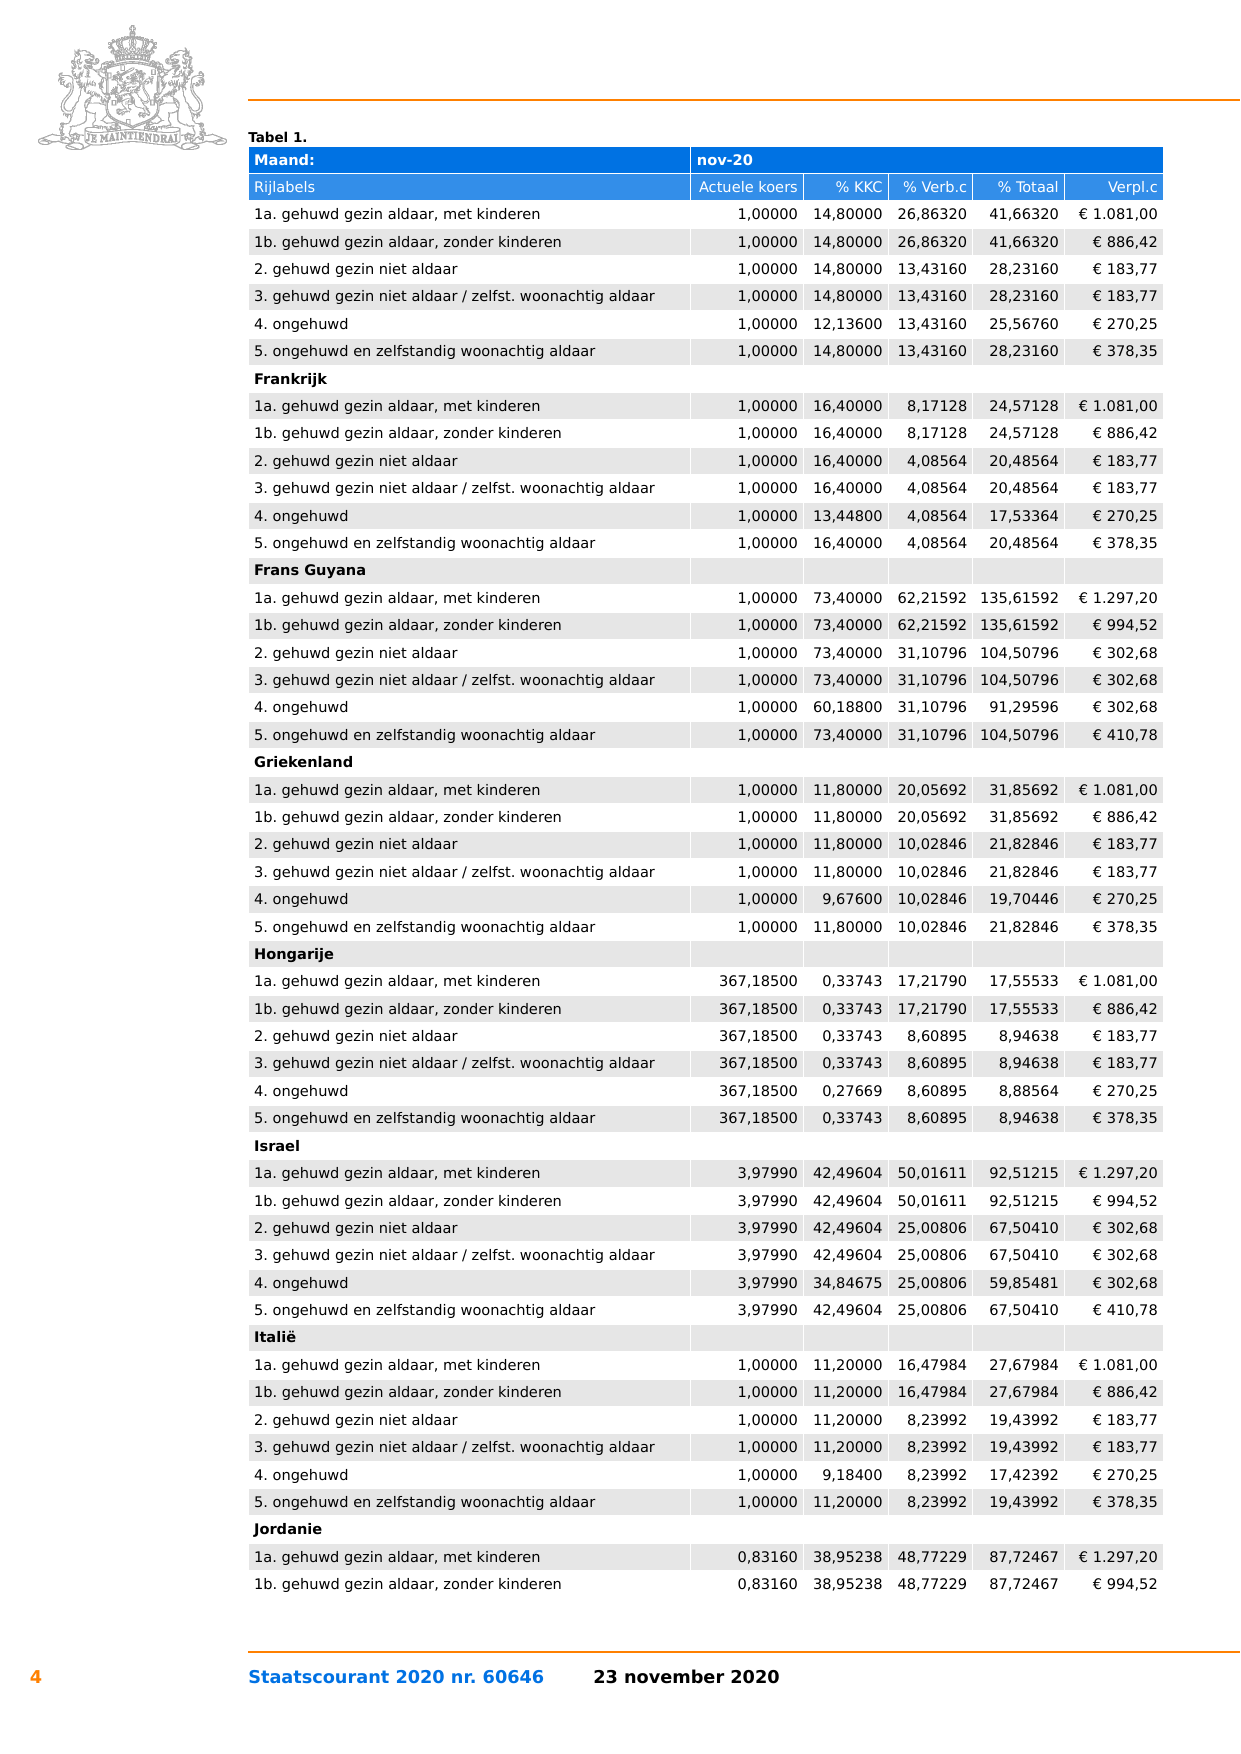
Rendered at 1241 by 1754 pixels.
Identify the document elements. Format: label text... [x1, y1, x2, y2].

table_cell 4,08564 [889, 530, 972, 557]
table_cell 31,85692 [973, 804, 1064, 831]
table_cell 67,50410 [973, 1297, 1064, 1324]
table_cell 104,50796 [973, 640, 1064, 666]
table_cell 3. gehuwd gezin niet aldaar / zelfst. woonachtig aldaar [249, 667, 690, 693]
table_cell 8,60895 [889, 1023, 972, 1050]
table_cell 20,48564 [973, 448, 1064, 474]
table_cell 367,18500 [691, 1023, 803, 1050]
table_cell [691, 749, 803, 776]
table_cell 4. ongehuwd [249, 886, 690, 913]
table_cell [804, 366, 888, 392]
table_cell [804, 558, 888, 584]
table_cell [973, 749, 1064, 776]
table_cell 41,66320 [973, 201, 1064, 228]
table_cell 1a. gehuwd gezin aldaar, met kinderen [249, 969, 690, 995]
table_cell 19,70446 [973, 886, 1064, 913]
table_cell 367,18500 [691, 1106, 803, 1132]
table_cell 27,67984 [973, 1380, 1064, 1406]
table_cell 1,00000 [691, 284, 803, 310]
table_cell € 994,52 [1065, 1571, 1163, 1598]
table_cell 5. ongehuwd en zelfstandig woonachtig aldaar [249, 530, 690, 557]
table_cell € 302,68 [1065, 1243, 1163, 1269]
table_cell 13,43160 [889, 284, 972, 310]
table_cell 0,33743 [804, 996, 888, 1022]
table_cell 21,82846 [973, 832, 1064, 858]
table_cell 1,00000 [691, 1352, 803, 1378]
table_cell 21,82846 [973, 859, 1064, 885]
table_cell € 183,77 [1065, 1023, 1163, 1050]
table_cell 19,43992 [973, 1489, 1064, 1515]
table_cell 1a. gehuwd gezin aldaar, met kinderen [249, 1160, 690, 1187]
table_cell 1a. gehuwd gezin aldaar, met kinderen [249, 393, 690, 419]
table_cell 8,94638 [973, 1051, 1064, 1077]
table_cell 19,43992 [973, 1407, 1064, 1433]
table_cell 17,42392 [973, 1462, 1064, 1488]
table_cell 25,00806 [889, 1215, 972, 1241]
table_cell 0,83160 [691, 1544, 803, 1570]
table_cell Actuele koers [691, 174, 803, 200]
table_cell Hongarije [249, 941, 690, 967]
table_cell 73,40000 [804, 667, 888, 693]
table_cell 4,08564 [889, 475, 972, 502]
table_cell Italië [249, 1325, 690, 1351]
table_cell [691, 941, 803, 967]
table_cell 5. ongehuwd en zelfstandig woonachtig aldaar [249, 914, 690, 940]
table_cell 14,80000 [804, 229, 888, 255]
table_cell [973, 1133, 1064, 1159]
picture [38, 25, 227, 150]
table_cell 1,00000 [691, 859, 803, 885]
table_cell 1,00000 [691, 914, 803, 940]
table_cell 1,00000 [691, 1434, 803, 1461]
table_cell 8,94638 [973, 1106, 1064, 1132]
table_cell 48,77229 [889, 1544, 972, 1570]
table_cell € 378,35 [1065, 339, 1163, 365]
table_cell 25,00806 [889, 1270, 972, 1296]
table_cell 16,47984 [889, 1380, 972, 1406]
table_cell 5. ongehuwd en zelfstandig woonachtig aldaar [249, 1297, 690, 1324]
table_cell 27,67984 [973, 1352, 1064, 1378]
table_cell 73,40000 [804, 585, 888, 611]
table_cell 3,97990 [691, 1160, 803, 1187]
table_cell € 886,42 [1065, 996, 1163, 1022]
table_cell 1,00000 [691, 393, 803, 419]
table_cell 60,18800 [804, 695, 888, 721]
table_cell 38,95238 [804, 1571, 888, 1598]
table_cell 92,51215 [973, 1160, 1064, 1187]
table_cell [691, 558, 803, 584]
table_cell 34,84675 [804, 1270, 888, 1296]
table_cell 11,80000 [804, 914, 888, 940]
table_cell 59,85481 [973, 1270, 1064, 1296]
table_cell 4. ongehuwd [249, 1462, 690, 1488]
table_cell 1b. gehuwd gezin aldaar, zonder kinderen [249, 804, 690, 831]
table_cell 104,50796 [973, 722, 1064, 748]
table_cell 0,33743 [804, 1023, 888, 1050]
table_cell € 886,42 [1065, 229, 1163, 255]
table_cell 20,48564 [973, 475, 1064, 502]
table_cell nov-20 [691, 147, 1163, 173]
table_cell 2. gehuwd gezin niet aldaar [249, 1023, 690, 1050]
table_cell 4. ongehuwd [249, 1270, 690, 1296]
table_cell € 270,25 [1065, 311, 1163, 337]
table_cell 1b. gehuwd gezin aldaar, zonder kinderen [249, 229, 690, 255]
table_cell 20,05692 [889, 804, 972, 831]
table_cell 4,08564 [889, 448, 972, 474]
table_cell 135,61592 [973, 613, 1064, 639]
table_cell 31,10796 [889, 667, 972, 693]
table_cell 1a. gehuwd gezin aldaar, met kinderen [249, 585, 690, 611]
table_cell 41,66320 [973, 229, 1064, 255]
table_cell [973, 558, 1064, 584]
table_cell 1a. gehuwd gezin aldaar, met kinderen [249, 1544, 690, 1570]
table_cell Maand: [249, 147, 690, 173]
table_cell Israel [249, 1133, 690, 1159]
table_cell 0,27669 [804, 1078, 888, 1104]
table_cell 0,33743 [804, 1106, 888, 1132]
table_cell [889, 366, 972, 392]
table_cell € 1.081,00 [1065, 1352, 1163, 1378]
table_cell 16,40000 [804, 530, 888, 557]
table_cell € 302,68 [1065, 667, 1163, 693]
table_cell € 302,68 [1065, 1215, 1163, 1241]
table_cell 8,60895 [889, 1078, 972, 1104]
table_cell 17,21790 [889, 969, 972, 995]
table_cell 21,82846 [973, 914, 1064, 940]
table_cell € 183,77 [1065, 1407, 1163, 1433]
table_cell 1,00000 [691, 503, 803, 529]
table_cell 11,20000 [804, 1380, 888, 1406]
table_cell 1b. gehuwd gezin aldaar, zonder kinderen [249, 1571, 690, 1598]
table_cell € 378,35 [1065, 530, 1163, 557]
table_cell Frankrijk [249, 366, 690, 392]
table_cell 1,00000 [691, 804, 803, 831]
table_cell 31,10796 [889, 695, 972, 721]
table_cell 12,13600 [804, 311, 888, 337]
table_cell 3. gehuwd gezin niet aldaar / zelfst. woonachtig aldaar [249, 1243, 690, 1269]
table_cell 3. gehuwd gezin niet aldaar / zelfst. woonachtig aldaar [249, 475, 690, 502]
table_cell 11,20000 [804, 1489, 888, 1515]
table_cell 3,97990 [691, 1297, 803, 1324]
table_cell € 270,25 [1065, 1462, 1163, 1488]
table_cell [889, 1133, 972, 1159]
table_cell € 183,77 [1065, 475, 1163, 502]
table_cell 26,86320 [889, 201, 972, 228]
table_cell 8,23992 [889, 1434, 972, 1461]
table_cell 13,43160 [889, 339, 972, 365]
table_cell 28,23160 [973, 256, 1064, 283]
table_cell [889, 941, 972, 967]
table_cell 367,18500 [691, 1051, 803, 1077]
table_cell € 1.081,00 [1065, 777, 1163, 803]
table_cell [804, 1516, 888, 1543]
table_cell 8,60895 [889, 1106, 972, 1132]
table_cell 5. ongehuwd en zelfstandig woonachtig aldaar [249, 1106, 690, 1132]
table_cell 16,40000 [804, 475, 888, 502]
table_cell 28,23160 [973, 339, 1064, 365]
table_cell € 183,77 [1065, 256, 1163, 283]
table_cell 11,80000 [804, 859, 888, 885]
table_cell 31,10796 [889, 722, 972, 748]
table_cell 1b. gehuwd gezin aldaar, zonder kinderen [249, 421, 690, 447]
table_cell € 378,35 [1065, 914, 1163, 940]
table_cell [1065, 366, 1163, 392]
table_cell 42,49604 [804, 1243, 888, 1269]
table_cell 1,00000 [691, 667, 803, 693]
table_cell 14,80000 [804, 201, 888, 228]
table_cell 8,23992 [889, 1462, 972, 1488]
table_cell € 302,68 [1065, 695, 1163, 721]
table_cell [1065, 749, 1163, 776]
table_cell [973, 1325, 1064, 1351]
table_cell 11,20000 [804, 1434, 888, 1461]
table_cell Rijlabels [249, 174, 690, 200]
table_cell 8,17128 [889, 421, 972, 447]
table_cell € 183,77 [1065, 859, 1163, 885]
table_cell € 1.081,00 [1065, 393, 1163, 419]
table_cell 3. gehuwd gezin niet aldaar / zelfst. woonachtig aldaar [249, 1434, 690, 1461]
table_cell 1,00000 [691, 585, 803, 611]
table_cell [1065, 1325, 1163, 1351]
table_cell 87,72467 [973, 1571, 1064, 1598]
table_cell [1065, 1516, 1163, 1543]
table_cell € 270,25 [1065, 503, 1163, 529]
table_cell 14,80000 [804, 284, 888, 310]
table_cell [889, 749, 972, 776]
table_cell € 270,25 [1065, 1078, 1163, 1104]
table_cell Jordanie [249, 1516, 690, 1543]
table_cell 3. gehuwd gezin niet aldaar / zelfst. woonachtig aldaar [249, 1051, 690, 1077]
table_cell 1,00000 [691, 695, 803, 721]
table_cell 38,95238 [804, 1544, 888, 1570]
table_cell 3,97990 [691, 1243, 803, 1269]
table_cell % Verb.c [889, 174, 972, 200]
table_cell [889, 558, 972, 584]
table_cell 67,50410 [973, 1215, 1064, 1241]
table_cell 11,20000 [804, 1352, 888, 1378]
table_cell 87,72467 [973, 1544, 1064, 1570]
table_cell 20,48564 [973, 530, 1064, 557]
table_cell 0,33743 [804, 969, 888, 995]
table_cell 1b. gehuwd gezin aldaar, zonder kinderen [249, 996, 690, 1022]
table_cell 10,02846 [889, 886, 972, 913]
table_cell 16,40000 [804, 421, 888, 447]
table_cell 2. gehuwd gezin niet aldaar [249, 448, 690, 474]
table_cell 1,00000 [691, 229, 803, 255]
table_cell 1,00000 [691, 448, 803, 474]
table_cell 5. ongehuwd en zelfstandig woonachtig aldaar [249, 1489, 690, 1515]
table_cell 24,57128 [973, 393, 1064, 419]
table_cell 25,00806 [889, 1243, 972, 1269]
table_cell [889, 1516, 972, 1543]
table_cell € 270,25 [1065, 886, 1163, 913]
table_cell 4. ongehuwd [249, 695, 690, 721]
table_cell € 994,52 [1065, 613, 1163, 639]
table_cell 9,18400 [804, 1462, 888, 1488]
table_cell 92,51215 [973, 1188, 1064, 1214]
table_cell 28,23160 [973, 284, 1064, 310]
table_cell % Totaal [973, 174, 1064, 200]
table_cell 20,05692 [889, 777, 972, 803]
table_cell 10,02846 [889, 914, 972, 940]
table_cell Griekenland [249, 749, 690, 776]
table_cell 17,21790 [889, 996, 972, 1022]
table_cell [691, 1516, 803, 1543]
table_cell € 302,68 [1065, 640, 1163, 666]
table_cell 1a. gehuwd gezin aldaar, met kinderen [249, 1352, 690, 1378]
table_cell 1,00000 [691, 777, 803, 803]
table_cell 5. ongehuwd en zelfstandig woonachtig aldaar [249, 722, 690, 748]
table_cell 4. ongehuwd [249, 503, 690, 529]
table_cell 1b. gehuwd gezin aldaar, zonder kinderen [249, 613, 690, 639]
table_cell 73,40000 [804, 613, 888, 639]
table_cell 50,01611 [889, 1188, 972, 1214]
table_cell [889, 1325, 972, 1351]
table_cell 1,00000 [691, 201, 803, 228]
table_cell 11,80000 [804, 804, 888, 831]
table_cell 1,00000 [691, 722, 803, 748]
table_cell 2. gehuwd gezin niet aldaar [249, 1407, 690, 1433]
table_cell 1,00000 [691, 1462, 803, 1488]
table_cell € 886,42 [1065, 1380, 1163, 1406]
table_cell 3,97990 [691, 1215, 803, 1241]
table_cell 42,49604 [804, 1297, 888, 1324]
table_cell € 410,78 [1065, 1297, 1163, 1324]
table_cell 1,00000 [691, 1407, 803, 1433]
table_cell 1,00000 [691, 530, 803, 557]
table_cell [804, 1325, 888, 1351]
table_cell 11,20000 [804, 1407, 888, 1433]
table_cell 104,50796 [973, 667, 1064, 693]
table_cell 135,61592 [973, 585, 1064, 611]
table_cell Frans Guyana [249, 558, 690, 584]
table_cell 8,94638 [973, 1023, 1064, 1050]
table_cell 3. gehuwd gezin niet aldaar / zelfst. woonachtig aldaar [249, 859, 690, 885]
table_cell 31,10796 [889, 640, 972, 666]
table_cell € 378,35 [1065, 1106, 1163, 1132]
table_cell 1a. gehuwd gezin aldaar, met kinderen [249, 777, 690, 803]
table_cell [804, 941, 888, 967]
table_cell 26,86320 [889, 229, 972, 255]
table_cell € 1.297,20 [1065, 585, 1163, 611]
table_cell € 1.297,20 [1065, 1544, 1163, 1570]
table_cell [804, 749, 888, 776]
table_cell 1,00000 [691, 311, 803, 337]
table_cell € 302,68 [1065, 1270, 1163, 1296]
table_cell 0,83160 [691, 1571, 803, 1598]
table_cell [1065, 1133, 1163, 1159]
table_cell € 183,77 [1065, 284, 1163, 310]
table_cell 1b. gehuwd gezin aldaar, zonder kinderen [249, 1380, 690, 1406]
table_cell 1,00000 [691, 886, 803, 913]
table_cell 48,77229 [889, 1571, 972, 1598]
table_cell 42,49604 [804, 1215, 888, 1241]
table_cell 10,02846 [889, 859, 972, 885]
table_cell 0,33743 [804, 1051, 888, 1077]
table_cell € 183,77 [1065, 448, 1163, 474]
table_cell 42,49604 [804, 1160, 888, 1187]
table_cell € 886,42 [1065, 421, 1163, 447]
table_cell [691, 1325, 803, 1351]
table_cell 25,00806 [889, 1297, 972, 1324]
table_cell [973, 366, 1064, 392]
table_cell 62,21592 [889, 613, 972, 639]
table_cell € 1.081,00 [1065, 201, 1163, 228]
table_cell 11,80000 [804, 777, 888, 803]
table_cell 1,00000 [691, 613, 803, 639]
table_cell 73,40000 [804, 722, 888, 748]
table_cell 3,97990 [691, 1270, 803, 1296]
table_cell 25,56760 [973, 311, 1064, 337]
table_cell € 994,52 [1065, 1188, 1163, 1214]
table_cell 9,67600 [804, 886, 888, 913]
table_header Tabel 1. [248, 130, 1163, 146]
table_cell 2. gehuwd gezin niet aldaar [249, 640, 690, 666]
table_cell [973, 941, 1064, 967]
table_cell 367,18500 [691, 969, 803, 995]
table_cell 67,50410 [973, 1243, 1064, 1269]
table_cell 1,00000 [691, 339, 803, 365]
table_cell 42,49604 [804, 1188, 888, 1214]
table_cell 367,18500 [691, 1078, 803, 1104]
table_cell 1,00000 [691, 1489, 803, 1515]
table_cell 13,44800 [804, 503, 888, 529]
table_cell 3,97990 [691, 1188, 803, 1214]
table_cell 1b. gehuwd gezin aldaar, zonder kinderen [249, 1188, 690, 1214]
table_cell 8,17128 [889, 393, 972, 419]
table_cell 19,43992 [973, 1434, 1064, 1461]
table_cell 3. gehuwd gezin niet aldaar / zelfst. woonachtig aldaar [249, 284, 690, 310]
table_cell 16,47984 [889, 1352, 972, 1378]
table_cell 2. gehuwd gezin niet aldaar [249, 832, 690, 858]
table_cell 1,00000 [691, 640, 803, 666]
table_cell 73,40000 [804, 640, 888, 666]
table_cell 2. gehuwd gezin niet aldaar [249, 256, 690, 283]
table_cell 31,85692 [973, 777, 1064, 803]
table_cell Verpl.c [1065, 174, 1163, 200]
table_cell € 378,35 [1065, 1489, 1163, 1515]
table_cell € 886,42 [1065, 804, 1163, 831]
table_cell € 183,77 [1065, 1434, 1163, 1461]
table_cell 17,55533 [973, 969, 1064, 995]
table_cell 17,55533 [973, 996, 1064, 1022]
table_cell 14,80000 [804, 339, 888, 365]
table_cell 8,88564 [973, 1078, 1064, 1104]
table_cell € 1.297,20 [1065, 1160, 1163, 1187]
table_cell 1a. gehuwd gezin aldaar, met kinderen [249, 201, 690, 228]
table_cell 14,80000 [804, 256, 888, 283]
table_cell 4,08564 [889, 503, 972, 529]
table_cell 1,00000 [691, 832, 803, 858]
table_cell 17,53364 [973, 503, 1064, 529]
table_cell [1065, 558, 1163, 584]
table_cell 91,29596 [973, 695, 1064, 721]
table_cell 1,00000 [691, 421, 803, 447]
table_cell 24,57128 [973, 421, 1064, 447]
table_cell 50,01611 [889, 1160, 972, 1187]
table_cell 8,23992 [889, 1489, 972, 1515]
table_cell € 410,78 [1065, 722, 1163, 748]
table_cell 10,02846 [889, 832, 972, 858]
table_cell 16,40000 [804, 448, 888, 474]
table_cell 11,80000 [804, 832, 888, 858]
table_cell 13,43160 [889, 256, 972, 283]
table_cell 8,23992 [889, 1407, 972, 1433]
table_cell € 183,77 [1065, 832, 1163, 858]
table_cell % KKC [804, 174, 888, 200]
table_cell 8,60895 [889, 1051, 972, 1077]
table_cell € 1.081,00 [1065, 969, 1163, 995]
table_cell 62,21592 [889, 585, 972, 611]
table_cell 1,00000 [691, 475, 803, 502]
table_cell 16,40000 [804, 393, 888, 419]
table_cell [1065, 941, 1163, 967]
table_cell 5. ongehuwd en zelfstandig woonachtig aldaar [249, 339, 690, 365]
table_cell [691, 1133, 803, 1159]
table_cell [973, 1516, 1064, 1543]
table_cell 13,43160 [889, 311, 972, 337]
table_cell 1,00000 [691, 256, 803, 283]
table_cell [691, 366, 803, 392]
table_cell 367,18500 [691, 996, 803, 1022]
table_cell € 183,77 [1065, 1051, 1163, 1077]
table_cell [804, 1133, 888, 1159]
table_cell 1,00000 [691, 1380, 803, 1406]
table_cell 4. ongehuwd [249, 1078, 690, 1104]
table_cell 4. ongehuwd [249, 311, 690, 337]
table_cell 2. gehuwd gezin niet aldaar [249, 1215, 690, 1241]
